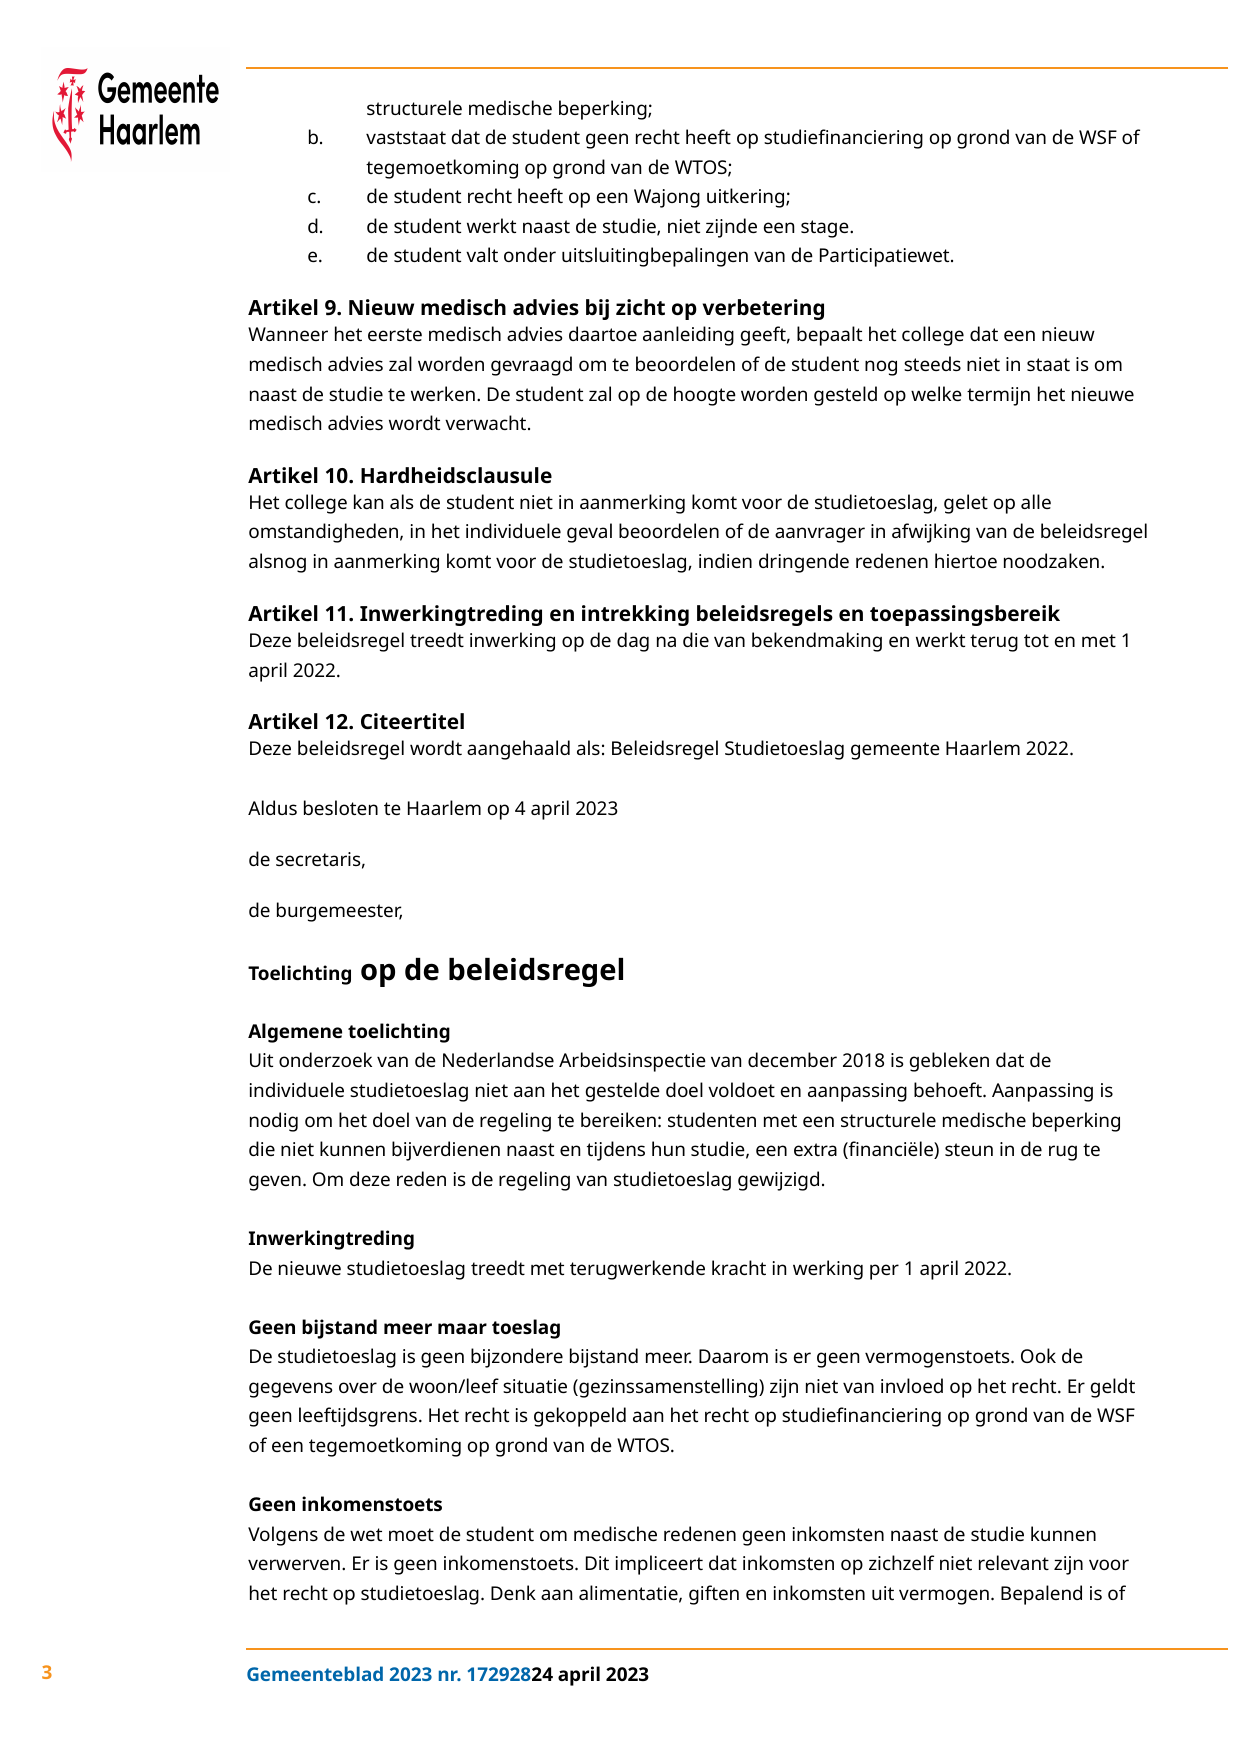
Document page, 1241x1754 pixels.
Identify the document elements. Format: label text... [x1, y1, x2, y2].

text Geen inkomenstoets [248, 1491, 1152, 1517]
text Algemene toelichting [248, 1018, 1152, 1044]
text Deze beleidsregel wordt aangehaald als: Beleidsregel Studietoeslag gemeente Haarlem 2022. [248, 736, 1152, 761]
text Deze beleidsregel treedt inwerking op de dag na die van bekendmaking en werkt terug tot en met 1 april 2022. [248, 627, 1152, 682]
text De nieuwe studietoeslag treedt met terugwerkende kracht in werking per 1 april 2022. [248, 1255, 1152, 1280]
text Toelichting op de beleidsregel [248, 949, 1152, 989]
text Artikel 10. Hardheidsclausule [248, 461, 1152, 489]
text Uit onderzoek van de Nederlandse Arbeidsinspectie van december 2018 is gebleken dat de individuele studietoeslag niet aan het gestelde doel voldoet en aanpassing behoeft. Aanpassing is nodig om het doel van de regeling te bereiken: studenten met een structurele medische beperking die niet kunnen bijverdienen naast en tijdens hun studie, een extra (financiële) steun in de rug te geven. Om deze reden is de regeling van studietoeslag gewijzigd. [248, 1048, 1152, 1192]
picture [41, 47, 231, 172]
text Aldus besloten te Haarlem op 4 april 2023 [248, 795, 1152, 821]
text Artikel 12. Citeertitel [248, 707, 1152, 736]
text Artikel 11. Inwerkingtreding en intrekking beleidsregels en toepassingsbereik [248, 599, 1152, 627]
text Inwerkingtreding [248, 1225, 1152, 1251]
text de secretaris, [248, 846, 1152, 872]
text Het college kan als de student niet in aanmerking komt voor de studietoeslag, gelet op alle omstandigheden, in het individuele geval beoordelen of de aanvrager in afwijking van de beleidsregel alsnog in aanmerking komt voor de studietoeslag, indien dringende redenen hiertoe noodzaken. [248, 489, 1152, 574]
list de student werkt naast de studie, niet zijnde een stage. [307, 213, 1152, 239]
text Wanneer het eerste medisch advies daartoe aanleiding geeft, bepaalt het college dat een nieuw medisch advies zal worden gevraagd om te beoordelen of de student nog steeds niet in staat is om naast de studie te werken. De student zal op de hoogte worden gesteld op welke termijn het nieuwe medisch advies wordt verwacht. [248, 322, 1152, 436]
list de student recht heeft op een Wajong uitkering; [307, 183, 1152, 209]
list de student valt onder uitsluitingbepalingen van de Participatiewet. [307, 243, 1152, 268]
text Volgens de wet moet de student om medische redenen geen inkomsten naast de studie kunnen verwerven. Er is geen inkomenstoets. Dit impliceert dat inkomsten op zichzelf niet relevant zijn voor het recht op studietoeslag. Denk aan alimentatie, giften en inkomsten uit vermogen. Bepalend is of [248, 1521, 1152, 1606]
text de burgemeester, [248, 898, 1152, 923]
text Geen bijstand meer maar toeslag [248, 1314, 1152, 1339]
text De studietoeslag is geen bijzondere bijstand meer. Daarom is er geen vermogenstoets. Ook de gegevens over de woon/leef situatie (gezinssamenstelling) zijn niet van invloed op het recht. Er geldt geen leeftijdsgrens. Het recht is gekoppeld aan het recht op studiefinanciering op grond van de WSF of een tegemoetkoming op grond van de WTOS. [248, 1343, 1152, 1458]
list structurele medische beperking; [307, 95, 1152, 121]
list vaststaat dat de student geen recht heeft op studiefinanciering op grond van de WSF of tegemoetkoming op grond van de WTOS; [307, 124, 1152, 180]
text Artikel 9. Nieuw medisch advies bij zicht op verbetering [248, 293, 1152, 322]
